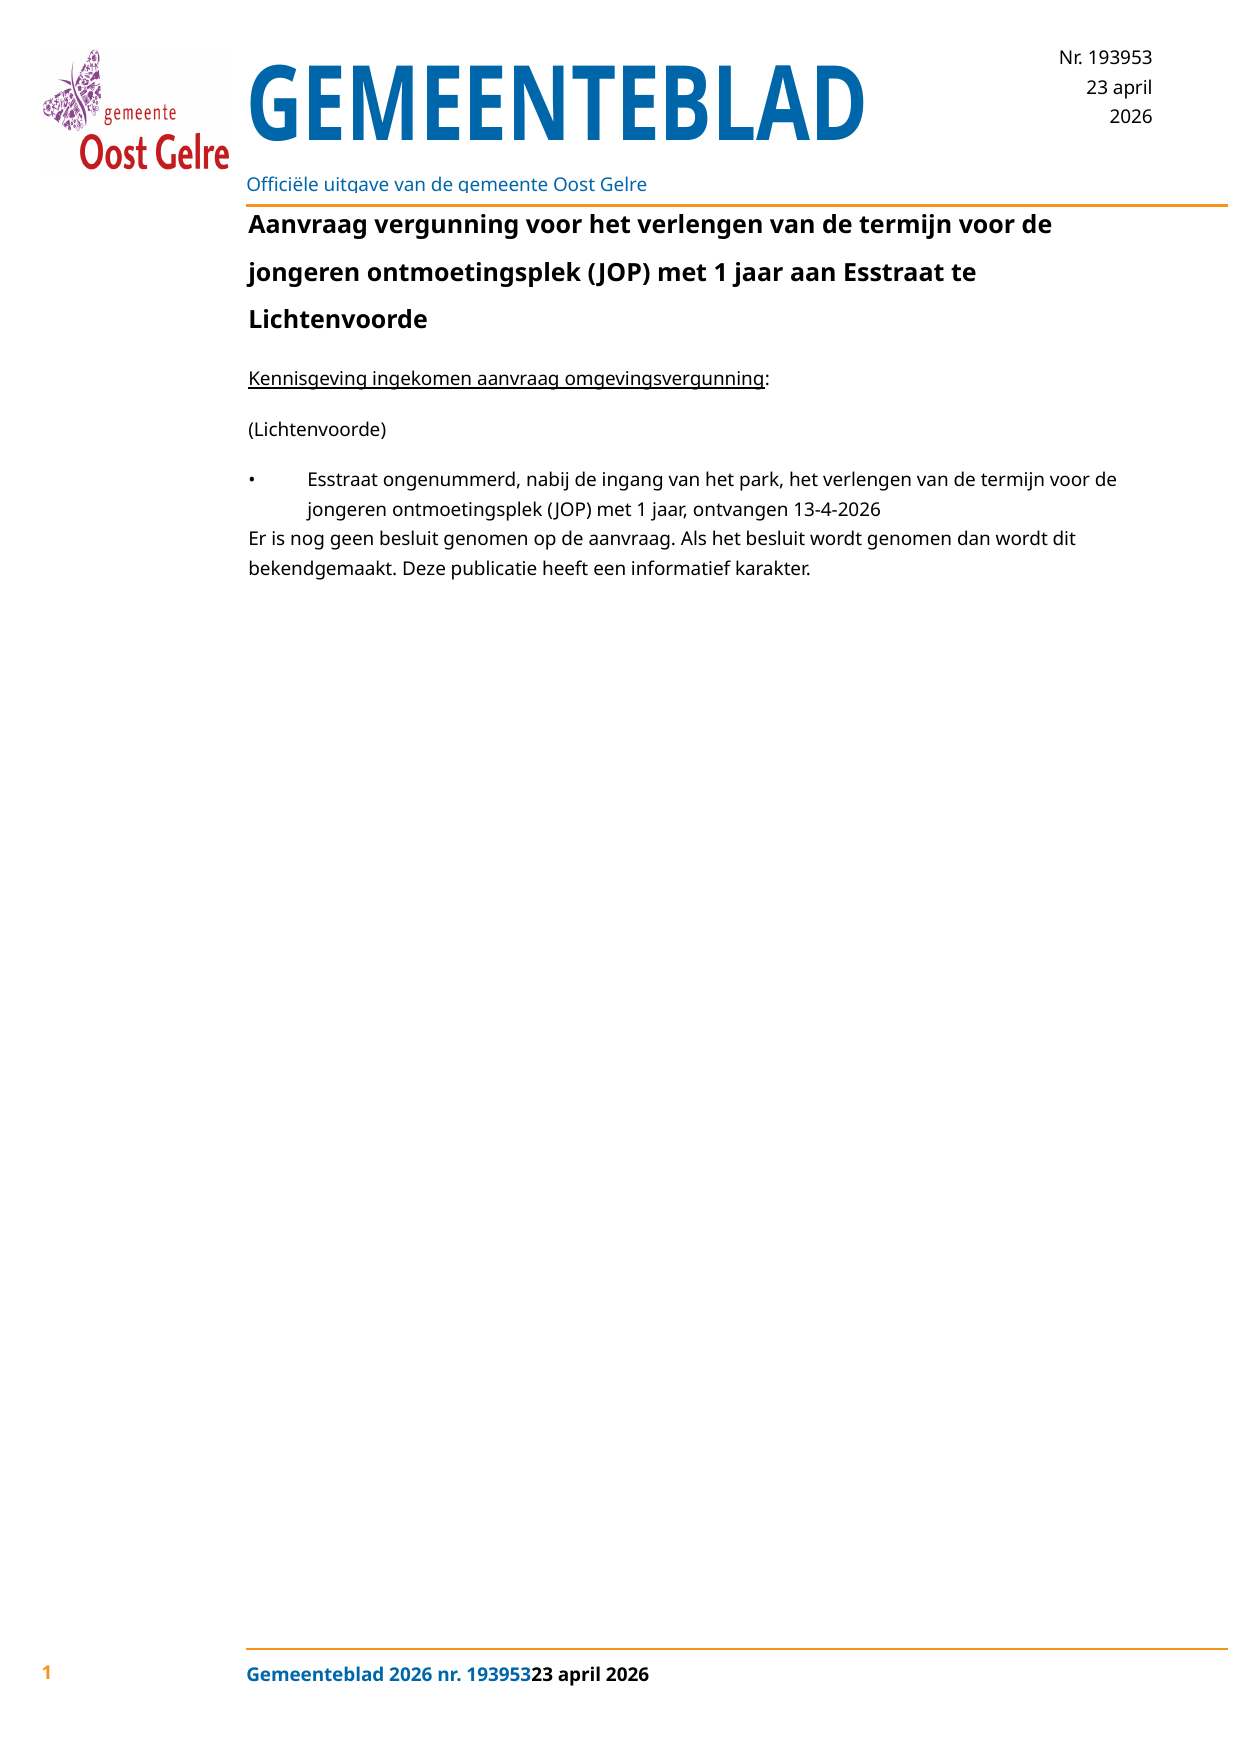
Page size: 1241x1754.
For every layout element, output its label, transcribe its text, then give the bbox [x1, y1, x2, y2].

text Aanvraag vergunning voor het verlengen van de termijn voor de jongeren ontmoetingsplek (JOP) met 1 jaar aan Esstraat te Lichtenvoorde [248, 207, 1152, 336]
picture [41, 47, 231, 172]
text Er is nog geen besluit genomen op de aanvraag. Als het besluit wordt genomen dan wordt dit bekendgemaakt. Deze publicatie heeft een informatief karakter. [248, 526, 1152, 581]
text Kennisgeving ingekomen aanvraag omgevingsvergunning: [248, 366, 1152, 391]
list Esstraat ongenummerd, nabij de ingang van het park, het verlengen van de termijn voor de jongeren ontmoetingsplek (JOP) met 1 jaar, ontvangen 13-4-2026 [248, 466, 1152, 522]
text (Lichtenvoorde) [248, 416, 1152, 442]
